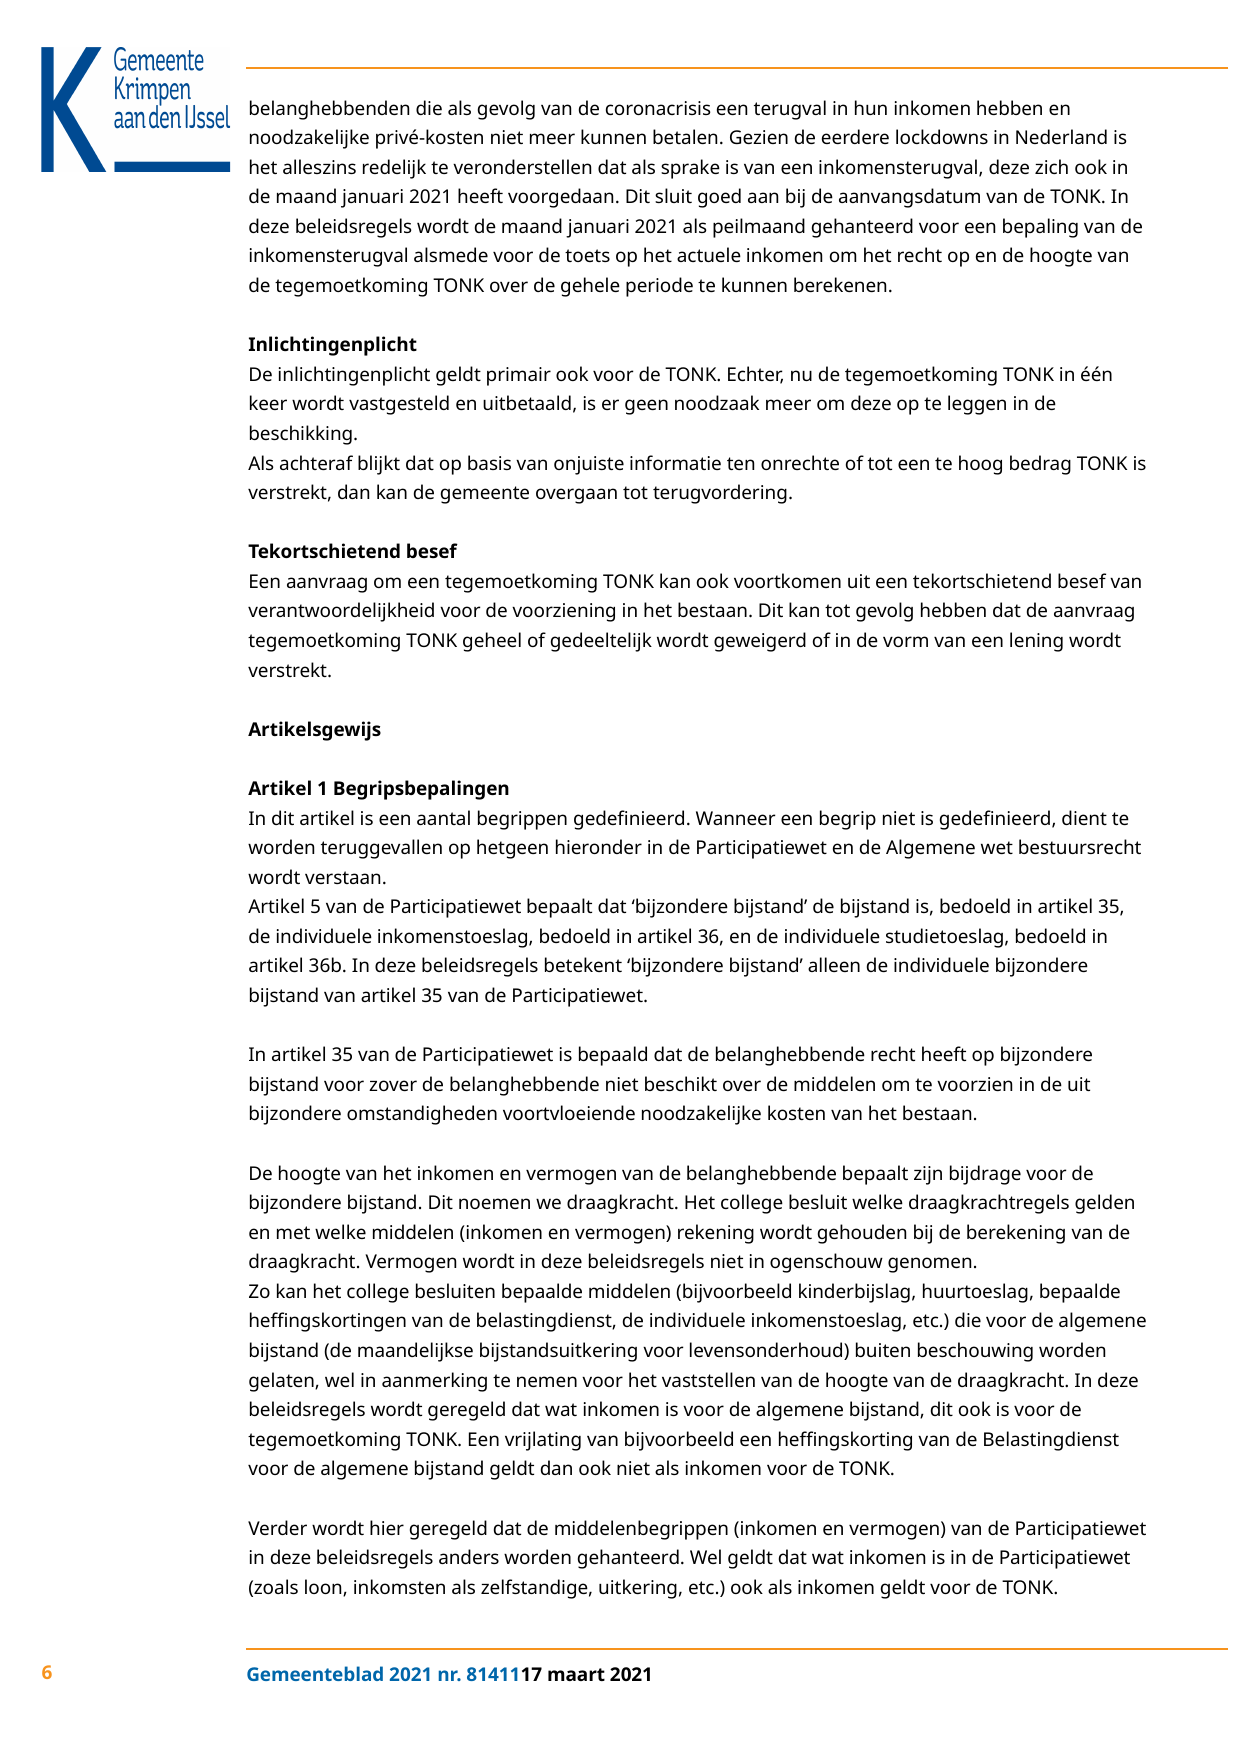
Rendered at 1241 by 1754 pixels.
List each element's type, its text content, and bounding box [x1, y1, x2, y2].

text Inlichtingenplicht [248, 331, 1152, 357]
text Verder wordt hier geregeld dat de middelenbegrippen (inkomen en vermogen) van de Participatiewet in deze beleidsregels anders worden gehanteerd. Wel geldt dat wat inkomen is in de Participatiewet (zoals loon, inkomsten als zelfstandige, uitkering, etc.) ook als inkomen geldt voor de TONK. [248, 1515, 1152, 1600]
text Artikelsgewijs [248, 716, 1152, 742]
text Zo kan het college besluiten bepaalde middelen (bijvoorbeeld kinderbijslag, huurtoeslag, bepaalde [248, 1278, 1152, 1304]
picture [41, 47, 231, 172]
text De hoogte van het inkomen en vermogen van de belanghebbende bepaalt zijn bijdrage voor de bijzondere bijstand. Dit noemen we draagkracht. Het college besluit welke draagkrachtregels gelden en met welke middelen (inkomen en vermogen) rekening wordt gehouden bij de berekening van de [248, 1160, 1152, 1245]
text In dit artikel is een aantal begrippen gedefinieerd. Wanneer een begrip niet is gedefinieerd, dient te worden teruggevallen op hetgeen hieronder in de Participatiewet en de Algemene wet bestuursrecht wordt verstaan. [248, 805, 1152, 890]
text belanghebbenden die als gevolg van de coronacrisis een terugval in hun inkomen hebben en noodzakelijke privé-kosten niet meer kunnen betalen. Gezien de eerdere lockdowns in Nederland is het alleszins redelijk te veronderstellen dat als sprake is van een inkomensterugval, deze zich ook in de maand januari 2021 heeft voorgedaan. Dit sluit goed aan bij de aanvangsdatum van de TONK. In deze beleidsregels wordt de maand januari 2021 als peilmaand gehanteerd voor een bepaling van de inkomensterugval alsmede voor de toets op het actuele inkomen om het recht op en de hoogte van de tegemoetkoming TONK over de gehele periode te kunnen berekenen. [248, 95, 1152, 298]
text Tekortschietend besef [248, 538, 1152, 564]
text Artikel 1 Begripsbepalingen [248, 775, 1152, 801]
text Artikel 5 van de Participatiewet bepaalt dat ‘bijzondere bijstand’ de bijstand is, bedoeld in artikel 35, de individuele inkomenstoeslag, bedoeld in artikel 36, en de individuele studietoeslag, bedoeld in artikel 36b. In deze beleidsregels betekent ‘bijzondere bijstand’ alleen de individuele bijzondere bijstand van artikel 35 van de Participatiewet. [248, 893, 1152, 1008]
text In artikel 35 van de Participatiewet is bepaald dat de belanghebbende recht heeft op bijzondere bijstand voor zover de belanghebbende niet beschikt over de middelen om te voorzien in de uit bijzondere omstandigheden voortvloeiende noodzakelijke kosten van het bestaan. [248, 1041, 1152, 1126]
text De inlichtingenplicht geldt primair ook voor de TONK. Echter, nu de tegemoetkoming TONK in één keer wordt vastgesteld en uitbetaald, is er geen noodzaak meer om deze op te leggen in de beschikking. [248, 361, 1152, 446]
text Een aanvraag om een tegemoetkoming TONK kan ook voortkomen uit een tekortschietend besef van verantwoordelijkheid voor de voorziening in het bestaan. Dit kan tot gevolg hebben dat de aanvraag tegemoetkoming TONK geheel of gedeeltelijk wordt geweigerd of in de vorm van een lening wordt verstrekt. [248, 568, 1152, 683]
text Als achteraf blijkt dat op basis van onjuiste informatie ten onrechte of tot een te hoog bedrag TONK is verstrekt, dan kan de gemeente overgaan tot terugvordering. [248, 450, 1152, 505]
text draagkracht. Vermogen wordt in deze beleidsregels niet in ogenschouw genomen. [248, 1248, 1152, 1274]
text heffingskortingen van de belastingdienst, de individuele inkomenstoeslag, etc.) die voor de algemene bijstand (de maandelijkse bijstandsuitkering voor levensonderhoud) buiten beschouwing worden gelaten, wel in aanmerking te nemen voor het vaststellen van de hoogte van de draagkracht. In deze beleidsregels wordt geregeld dat wat inkomen is voor de algemene bijstand, dit ook is voor de tegemoetkoming TONK. Een vrijlating van bijvoorbeeld een heffingskorting van de Belastingdienst voor de algemene bijstand geldt dan ook niet als inkomen voor de TONK. [248, 1308, 1152, 1481]
